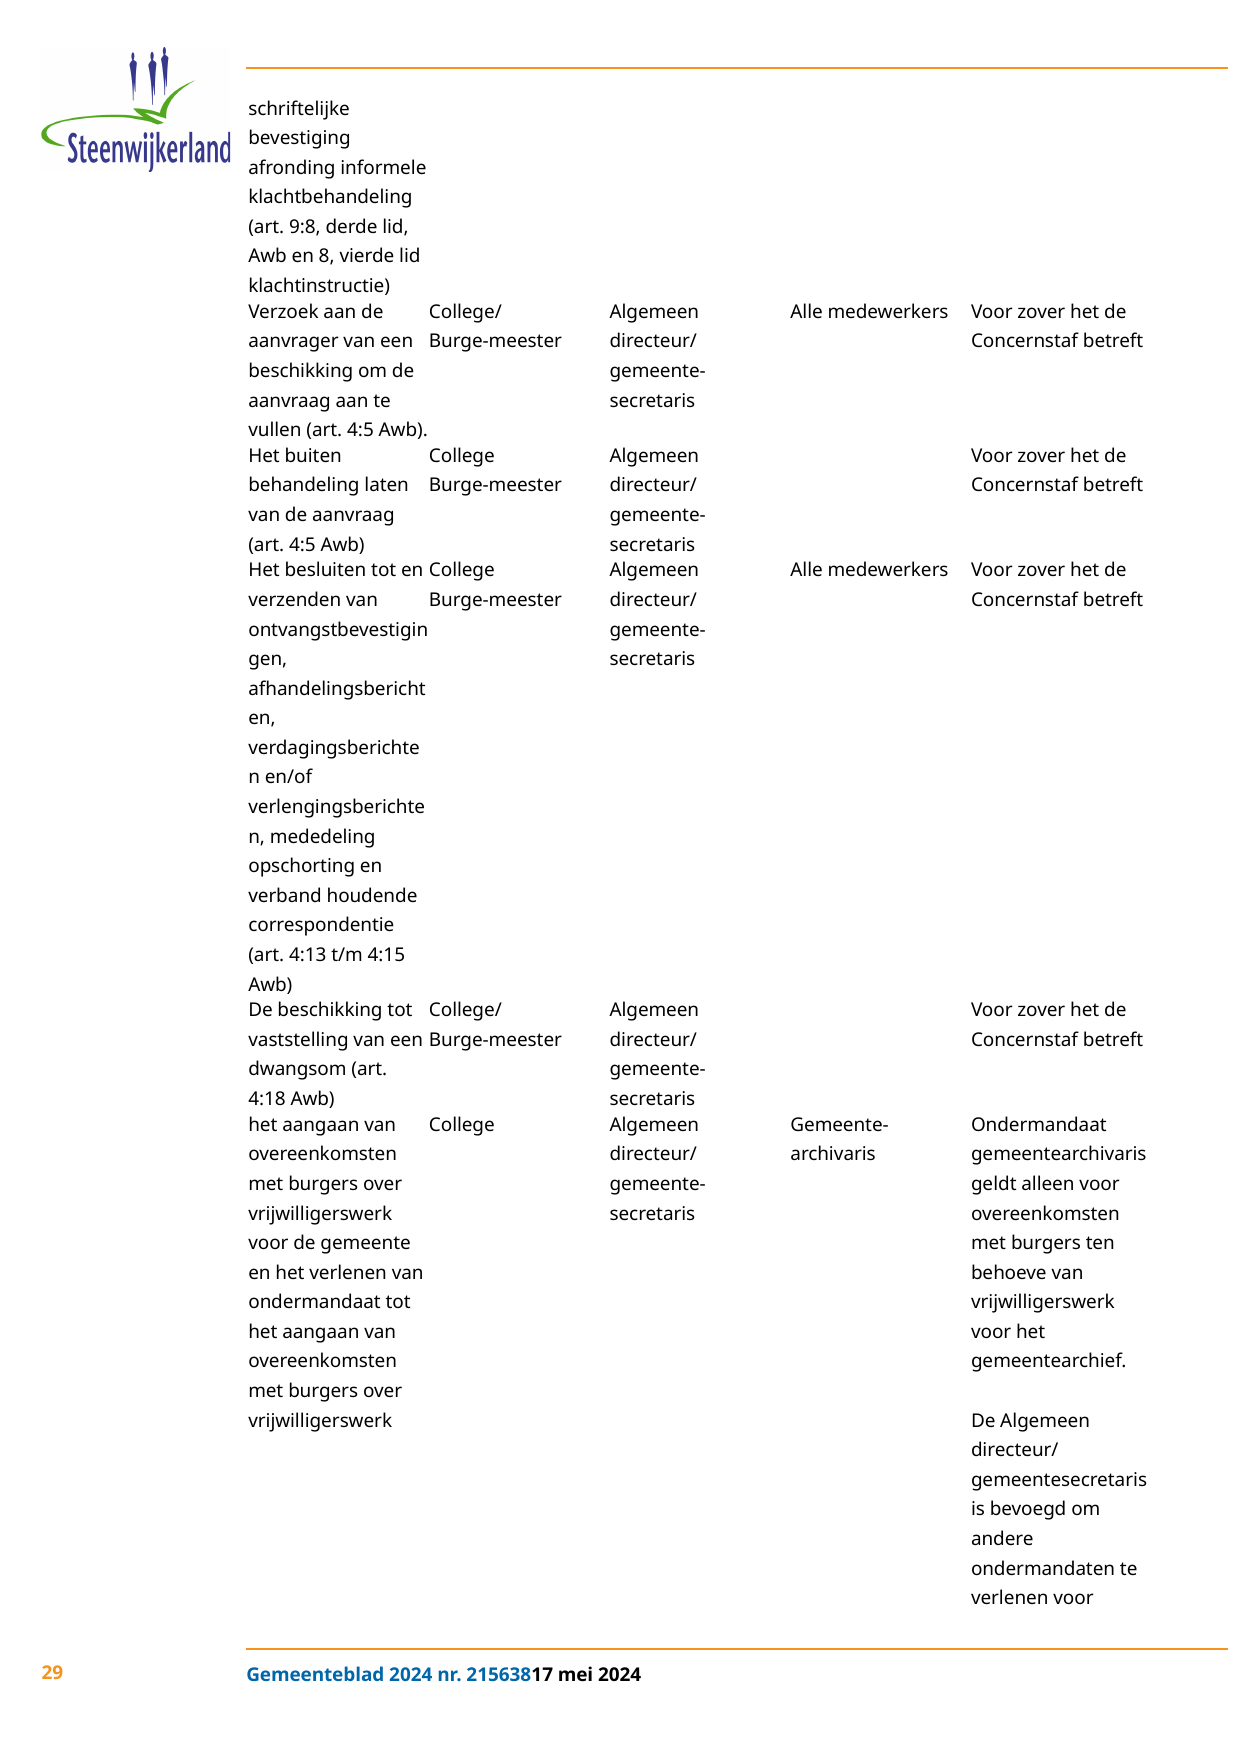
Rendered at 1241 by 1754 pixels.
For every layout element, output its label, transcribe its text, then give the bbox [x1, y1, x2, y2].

table_cell College Burge-meester [429, 442, 609, 557]
table_cell [971, 95, 1152, 298]
table_cell Voor zover het de Concernstaf betreft [971, 996, 1152, 1111]
table_cell College/ Burge-meester [429, 298, 609, 442]
table_cell Voor zover het de Concernstaf betreft [971, 298, 1152, 442]
table_cell Alle medewerkers [790, 298, 971, 442]
table_cell [609, 95, 790, 298]
table_cell Algemeen directeur/ gemeente-secretaris [609, 1111, 790, 1610]
table_cell [790, 95, 971, 298]
table_cell Voor zover het de Concernstaf betreft [971, 557, 1152, 996]
picture [41, 47, 231, 172]
table_cell [790, 442, 971, 557]
table_cell Gemeente-archivaris [790, 1111, 971, 1610]
table_cell schriftelijke bevestiging afronding informele klachtbehandeling (art. 9:8, derde lid, Awb en 8, vierde lid klachtinstructie) [248, 95, 429, 298]
table_cell College Burge-meester [429, 557, 609, 996]
table_cell De beschikking tot vaststelling van een dwangsom (art. 4:18 Awb) [248, 996, 429, 1111]
table_cell Algemeen directeur/ gemeente-secretaris [609, 442, 790, 557]
table_cell Algemeen directeur/ gemeente-secretaris [609, 996, 790, 1111]
table_cell College/ Burge-meester [429, 996, 609, 1111]
table_cell [429, 95, 609, 298]
table_cell Het besluiten tot en verzenden van ontvangstbevestigingen, afhandelingsberichten, verdagingsberichten en/of verlengingsberichten, mededeling opschorting en verband houdende correspondentie (art. 4:13 t/m 4:15 Awb) [248, 557, 429, 996]
table_cell het aangaan van overeenkomsten met burgers over vrijwilligerswerk voor de gemeente en het verlenen van ondermandaat tot het aangaan van overeenkomsten met burgers over vrijwilligerswerk [248, 1111, 429, 1610]
table_cell Ondermandaat gemeentearchivaris geldt alleen voor overeenkomsten met burgers ten behoeve van vrijwilligerswerk voor het gemeentearchief. De Algemeen directeur/ gemeentesecretaris is bevoegd om andere ondermandaten te verlenen voor [971, 1111, 1152, 1610]
table_cell [790, 996, 971, 1111]
table_cell Algemeen directeur/ gemeente-secretaris [609, 298, 790, 442]
table_cell Algemeen directeur/ gemeente-secretaris [609, 557, 790, 996]
table_cell Verzoek aan de aanvrager van een beschikking om de aanvraag aan te vullen (art. 4:5 Awb). [248, 298, 429, 442]
table_cell Alle medewerkers [790, 557, 971, 996]
table_cell Voor zover het de Concernstaf betreft [971, 442, 1152, 557]
table_cell College [429, 1111, 609, 1610]
table_cell Het buiten behandeling laten van de aanvraag (art. 4:5 Awb) [248, 442, 429, 557]
